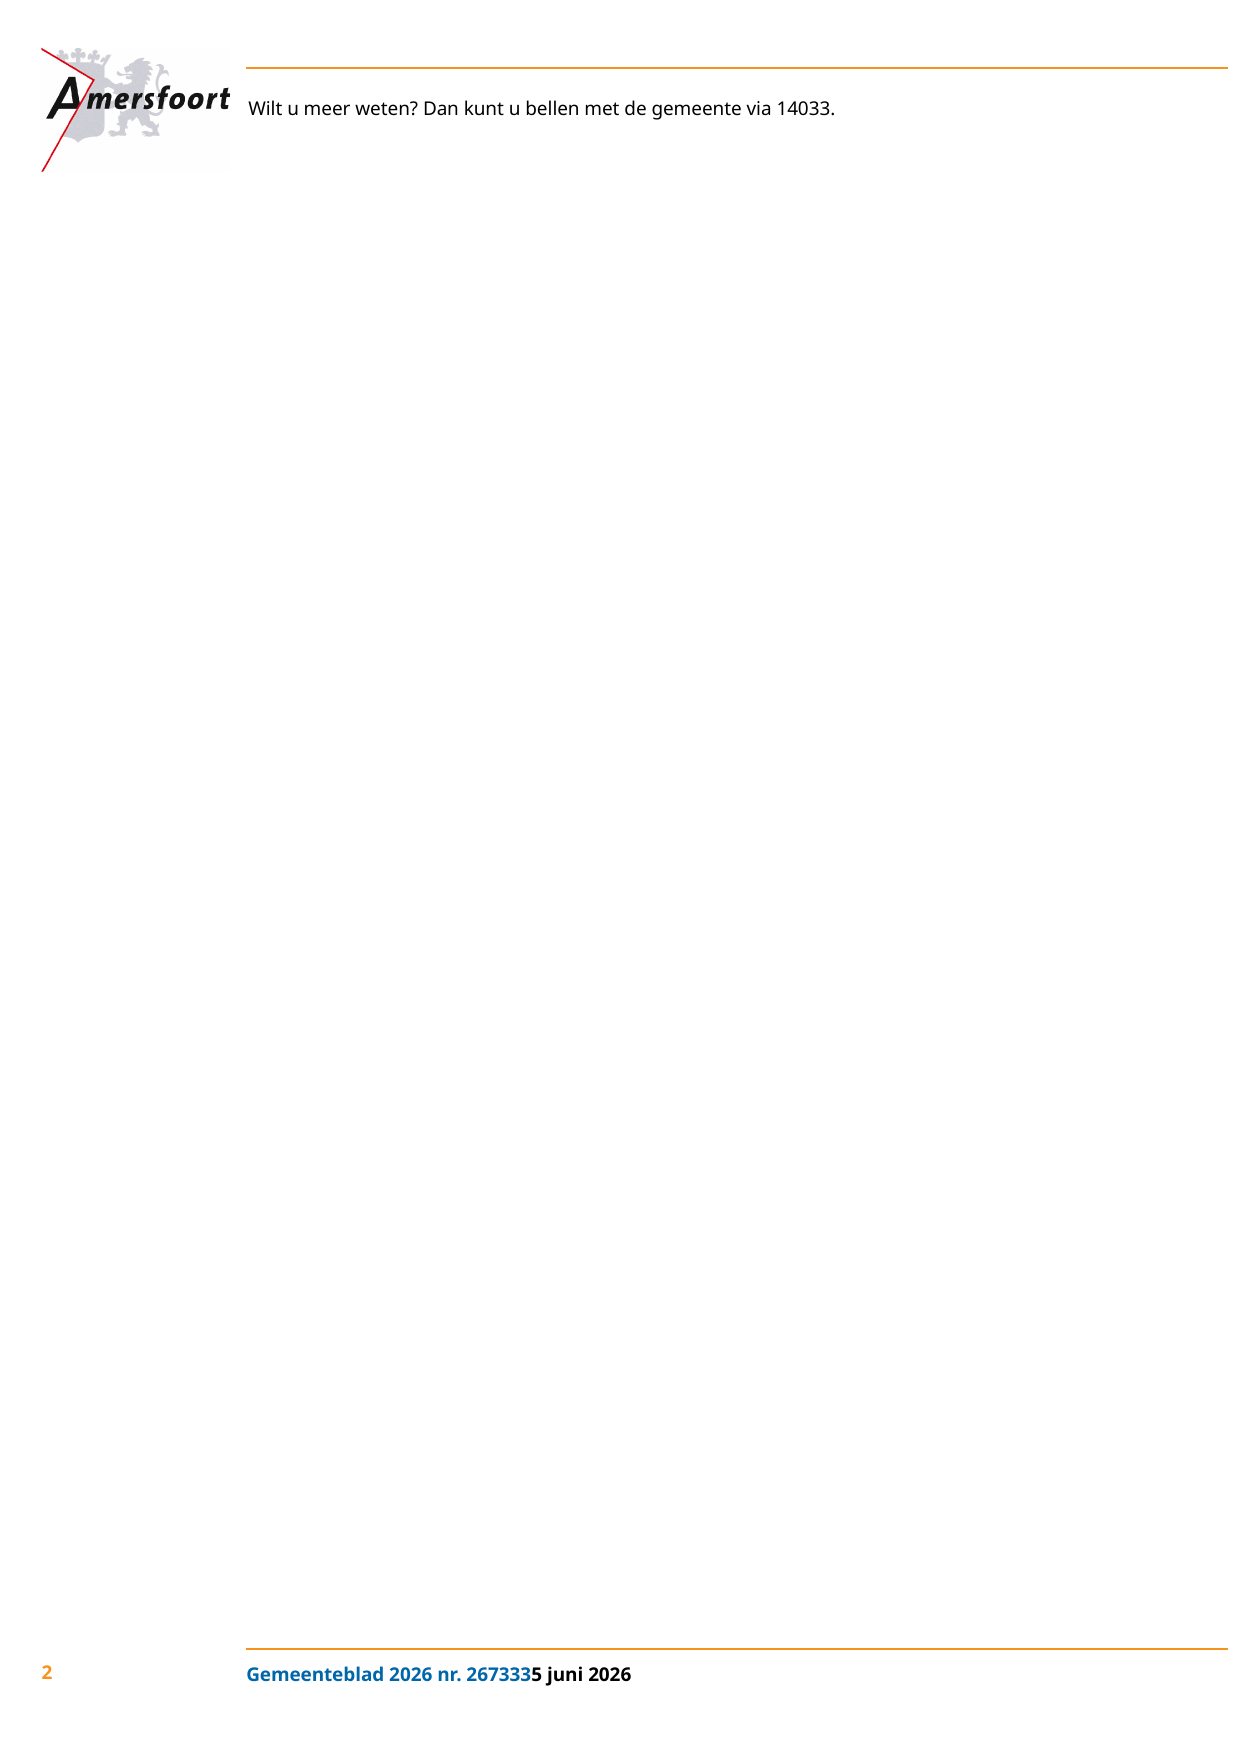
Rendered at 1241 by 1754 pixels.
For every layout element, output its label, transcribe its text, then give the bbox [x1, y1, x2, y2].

picture [41, 47, 231, 172]
text Wilt u meer weten? Dan kunt u bellen met de gemeente via 14033. [248, 95, 1152, 121]
